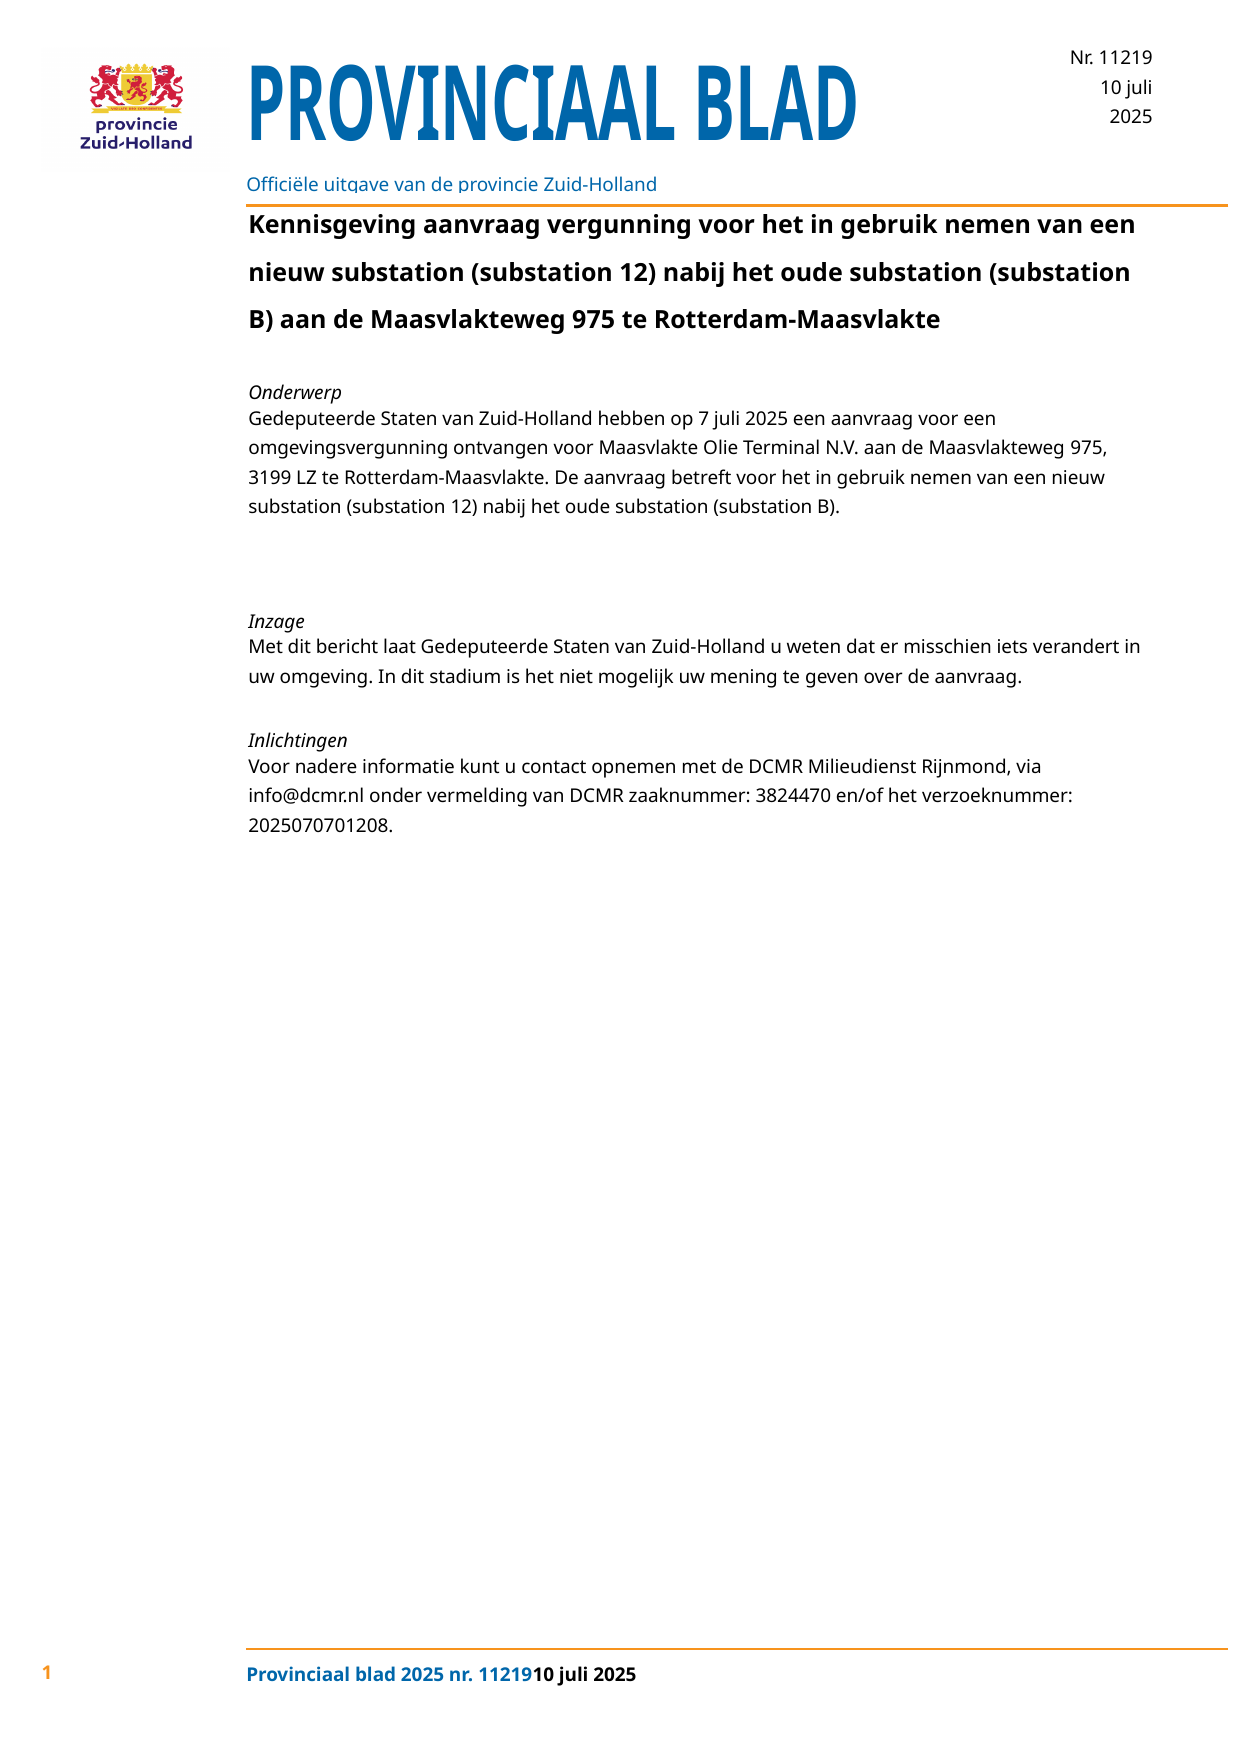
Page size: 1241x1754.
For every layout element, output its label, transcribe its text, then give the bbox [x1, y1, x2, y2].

text Inlichtingen [248, 727, 1152, 753]
text Onderwerp [248, 379, 1152, 405]
text Voor nadere informatie kunt u contact opnemen met de DCMR Milieudienst Rijnmond, via info@dcmr.nl onder vermelding van DCMR zaaknummer: 3824470 en/of het verzoeknummer: 2025070701208. [248, 753, 1152, 838]
text Inzage [248, 608, 1152, 634]
picture [41, 47, 231, 172]
text Met dit bericht laat Gedeputeerde Staten van Zuid-Holland u weten dat er misschien iets verandert in uw omgeving. In dit stadium is het niet mogelijk uw mening te geven over de aanvraag. [248, 634, 1152, 689]
text Gedeputeerde Staten van Zuid-Holland hebben op 7 juli 2025 een aanvraag voor een omgevingsvergunning ontvangen voor Maasvlakte Olie Terminal N.V. aan de Maasvlakteweg 975, 3199 LZ te Rotterdam-Maasvlakte. De aanvraag betreft voor het in gebruik nemen van een nieuw substation (substation 12) nabij het oude substation (substation B). [248, 405, 1152, 519]
text Kennisgeving aanvraag vergunning voor het in gebruik nemen van een nieuw substation (substation 12) nabij het oude substation (substation B) aan de Maasvlakteweg 975 te Rotterdam-Maasvlakte [248, 207, 1152, 336]
